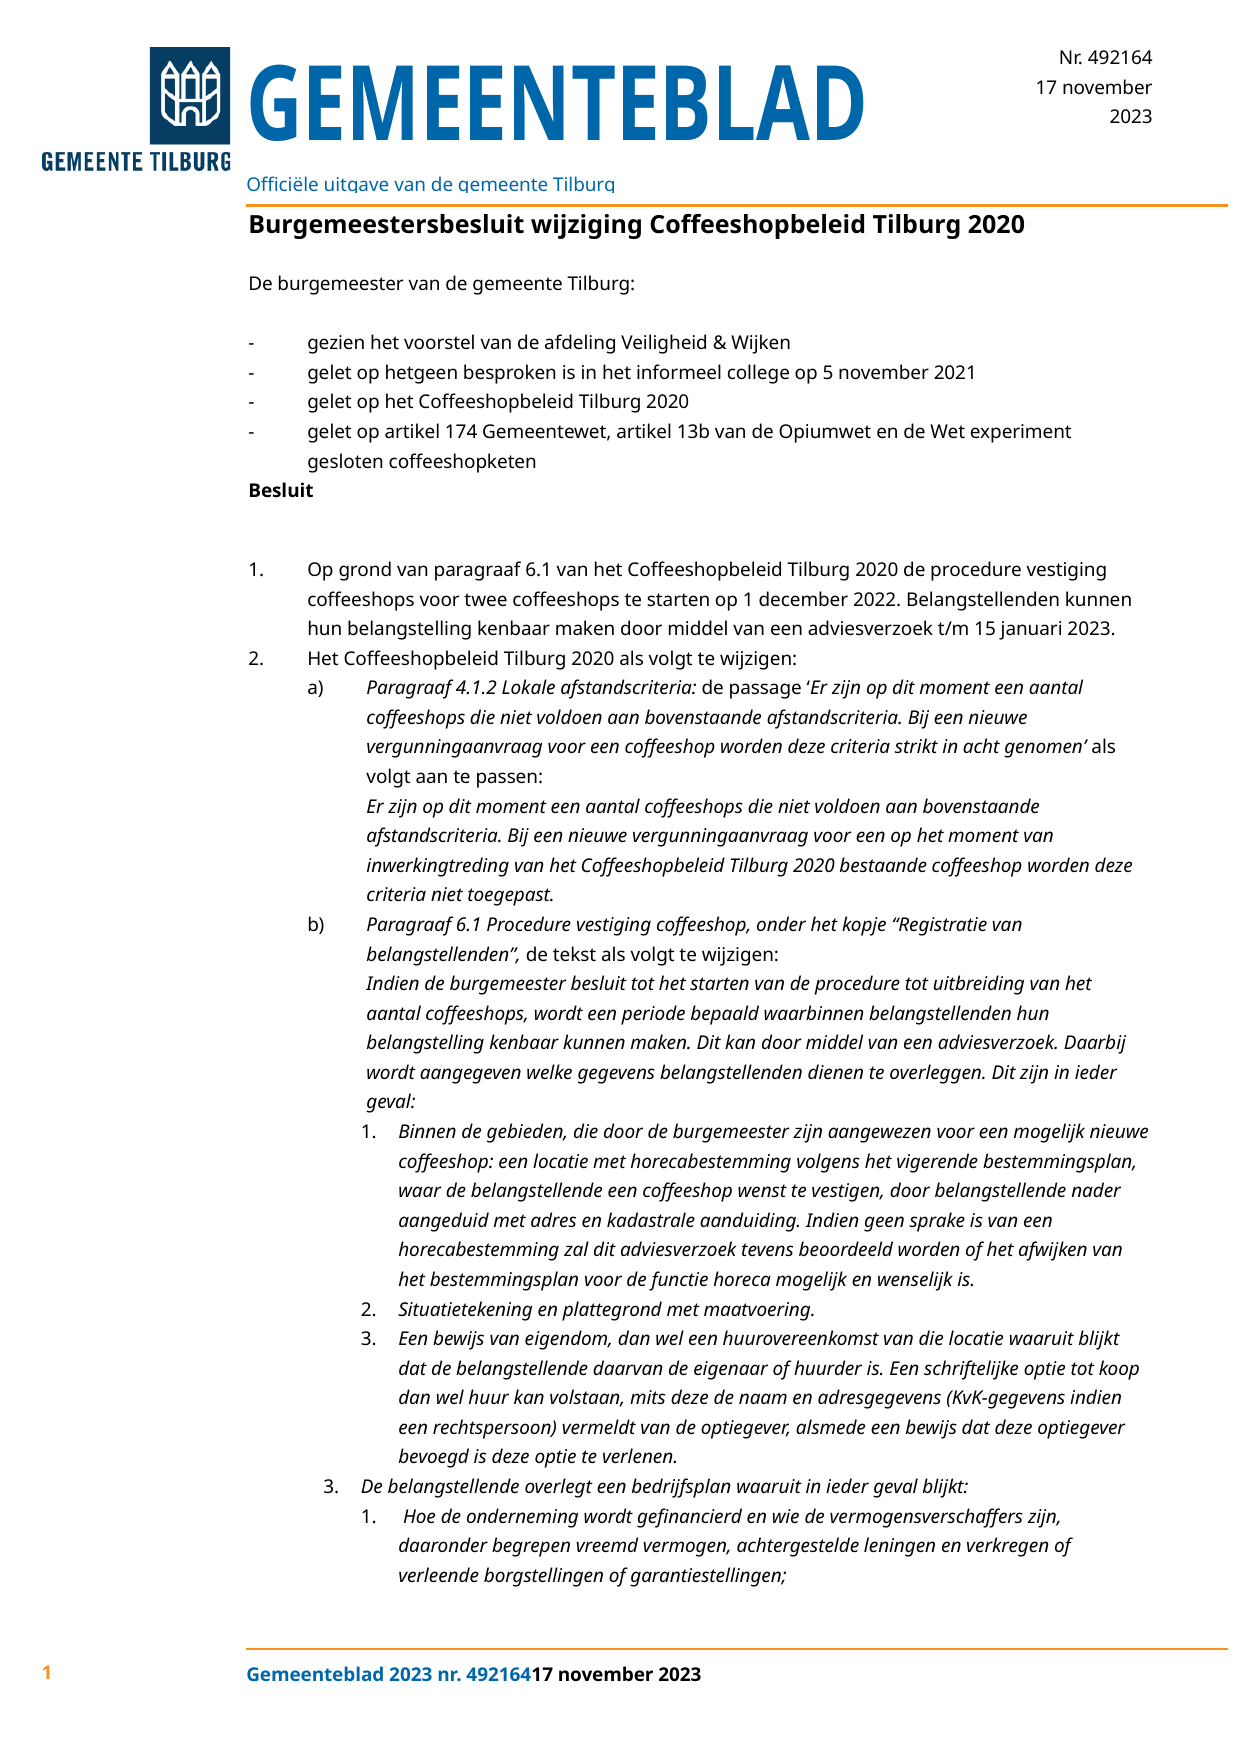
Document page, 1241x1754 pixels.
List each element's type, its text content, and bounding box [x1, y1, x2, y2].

list gezien het voorstel van de afdeling Veiligheid & Wijken [248, 329, 1152, 355]
list Indien de burgemeester besluit tot het starten van de procedure tot uitbreiding van het aantal coffeeshops, wordt een periode bepaald waarbinnen belangstellenden hun belangstelling kenbaar kunnen maken. Dit kan door middel van een adviesverzoek. Daarbij wordt aangegeven welke gegevens belangstellenden dienen te overleggen. Dit zijn in ieder geval: [307, 970, 1152, 1114]
text De burgemeester van de gemeente Tilburg: [248, 270, 1152, 296]
list gelet op hetgeen besproken is in het informeel college op 5 november 2021 [248, 359, 1152, 385]
picture [41, 47, 231, 172]
list gelet op artikel 174 Gemeentewet, artikel 13b van de Opiumwet en de Wet experiment gesloten coffeeshopketen [248, 418, 1152, 473]
list Er zijn op dit moment een aantal coffeeshops die niet voldoen aan bovenstaande afstandscriteria. Bij een nieuwe vergunningaanvraag voor een op het moment van inwerkingtreding van het Coffeeshopbeleid Tilburg 2020 bestaande coffeeshop worden deze criteria niet toegepast. [307, 793, 1152, 907]
text Besluit [248, 477, 1152, 503]
list Hoe de onderneming wordt gefinancierd en wie de vermogensverschaffers zijn, daaronder begrepen vreemd vermogen, achtergestelde leningen en verkregen of verleende borgstellingen of garantiestellingen; [361, 1503, 1152, 1588]
list Situatietekening en plattegrond met maatvoering. [361, 1296, 1152, 1322]
list Op grond van paragraaf 6.1 van het Coffeeshopbeleid Tilburg 2020 de procedure vestiging coffeeshops voor twee coffeeshops te starten op 1 december 2022. Belangstellenden kunnen hun belangstelling kenbaar maken door middel van een adviesverzoek t/m 15 januari 2023. [248, 556, 1152, 641]
list Een bewijs van eigendom, dan wel een huurovereenkomst van die locatie waaruit blijkt dat de belangstellende daarvan de eigenaar of huurder is. Een schriftelijke optie tot koop dan wel huur kan volstaan, mits deze de naam en adresgegevens (KvK-gegevens indien een rechtspersoon) vermeldt van de optiegever, alsmede een bewijs dat deze optiegever bevoegd is deze optie te verlenen. [361, 1325, 1152, 1469]
list De belangstellende overlegt een bedrijfsplan waaruit in ieder geval blijkt: [323, 1473, 1152, 1499]
list Het Coffeeshopbeleid Tilburg 2020 als volgt te wijzigen: [248, 645, 1152, 671]
list Paragraaf 4.1.2 Lokale afstandscriteria: de passage ‘Er zijn op dit moment een aantal coffeeshops die niet voldoen aan bovenstaande afstandscriteria. Bij een nieuwe vergunningaanvraag voor een coffeeshop worden deze criteria strikt in acht genomen’ als volgt aan te passen: [307, 674, 1152, 789]
text Burgemeestersbesluit wijziging Coffeeshopbeleid Tilburg 2020 [248, 207, 1152, 241]
list Binnen de gebieden, die door de burgemeester zijn aangewezen voor een mogelijk nieuwe coffeeshop: een locatie met horecabestemming volgens het vigerende bestemmingsplan, waar de belangstellende een coffeeshop wenst te vestigen, door belangstellende nader aangeduid met adres en kadastrale aanduiding. Indien geen sprake is van een horecabestemming zal dit adviesverzoek tevens beoordeeld worden of het afwijken van het bestemmingsplan voor de functie horeca mogelijk en wenselijk is. [361, 1118, 1152, 1292]
list gelet op het Coffeeshopbeleid Tilburg 2020 [248, 389, 1152, 414]
list Paragraaf 6.1 Procedure vestiging coffeeshop, onder het kopje “Registratie van belangstellenden”, de tekst als volgt te wijzigen: [307, 911, 1152, 967]
